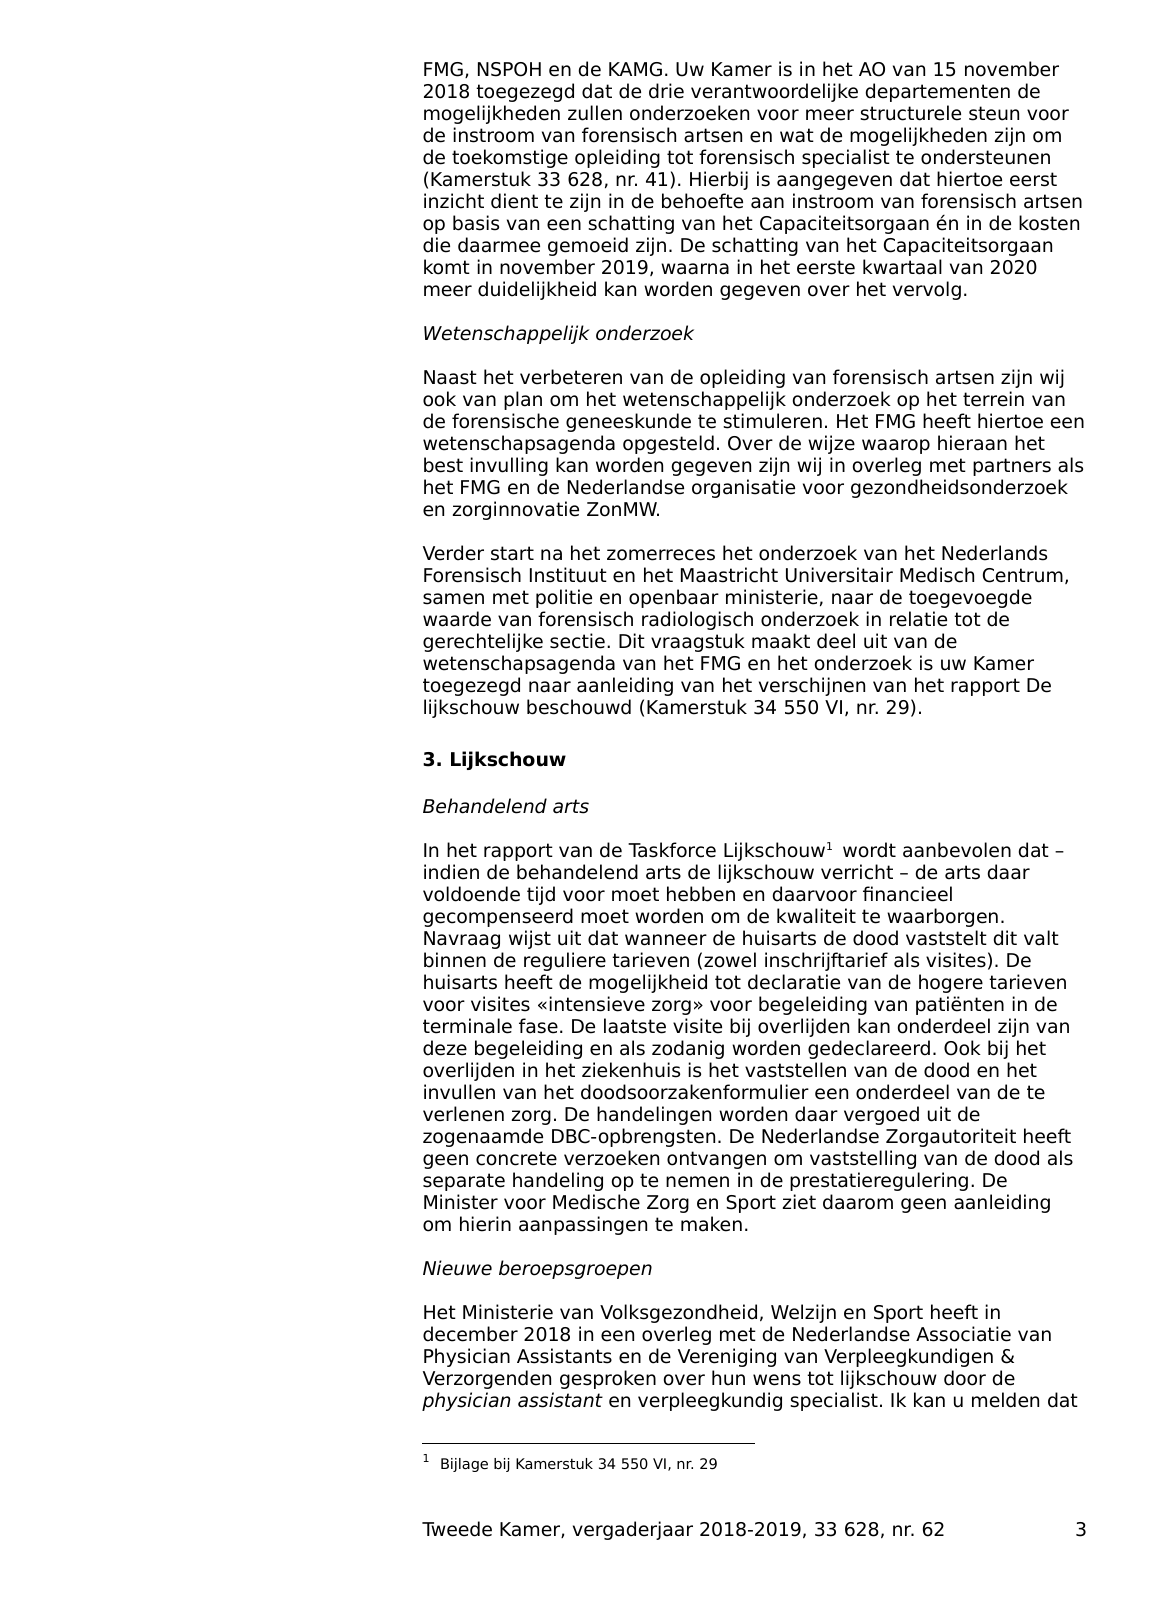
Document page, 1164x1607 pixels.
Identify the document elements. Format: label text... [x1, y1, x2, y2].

text FMG, NSPOH en de KAMG. Uw Kamer is in het AO van 15 november 2018 toegezegd dat de drie verantwoordelijke departementen de mogelijkheden zullen onderzoeken voor meer structurele steun voor de instroom van forensisch artsen en wat de mogelijkheden zijn om de toekomstige opleiding tot forensisch specialist te ondersteunen (Kamerstuk 33 628, nr. 41). Hierbij is aangegeven dat hiertoe eerst inzicht dient te zijn in de behoefte aan instroom van forensisch artsen op basis van een schatting van het Capaciteitsorgaan én in de kosten die daarmee gemoeid zijn. De schatting van het Capaciteitsorgaan komt in november 2019, waarna in het eerste kwartaal van 2020 meer duidelijkheid kan worden gegeven over het vervolg. [422, 59, 1087, 301]
text Bijlage bij Kamerstuk 34 550 VI, nr. 29 [422, 1452, 1087, 1474]
text In het rapport van de Taskforce Lijkschouw wordt aanbevolen dat – indien de behandelend arts de lijkschouw verricht – de arts daar voldoende tijd voor moet hebben en daarvoor financieel gecompenseerd moet worden om de kwaliteit te waarborgen. Navraag wijst uit dat wanneer de huisarts de dood vaststelt dit valt binnen de reguliere tarieven (zowel inschrijftarief als visites). De huisarts heeft de mogelijkheid tot declaratie van de hogere tarieven voor visites «intensieve zorg» voor begeleiding van patiënten in de terminale fase. De laatste visite bij overlijden kan onderdeel zijn van deze begeleiding en als zodanig worden gedeclareerd. Ook bij het overlijden in het ziekenhuis is het vaststellen van de dood en het invullen van het doodsoorzakenformulier een onderdeel van de te verlenen zorg. De handelingen worden daar vergoed uit de zogenaamde DBC-opbrengsten. De Nederlandse Zorgautoriteit heeft geen concrete verzoeken ontvangen om vaststelling van de dood als separate handeling op te nemen in de prestatieregulering. De Minister voor Medische Zorg en Sport ziet daarom geen aanleiding om hierin aanpassingen te maken. [422, 840, 1087, 1236]
subtitle Behandelend arts [422, 796, 1087, 818]
subtitle 3. Lijkschouw [422, 749, 1087, 771]
subtitle Wetenschappelijk onderzoek [422, 323, 1087, 345]
text Het Ministerie van Volksgezondheid, Welzijn en Sport heeft in december 2018 in een overleg met de Nederlandse Associatie van Physician Assistants en de Vereniging van Verpleegkundigen & Verzorgenden gesproken over hun wens tot lijkschouw door de physician assistant en verpleegkundig specialist. Ik kan u melden dat [422, 1302, 1087, 1412]
text Naast het verbeteren van de opleiding van forensisch artsen zijn wij ook van plan om het wetenschappelijk onderzoek op het terrein van de forensische geneeskunde te stimuleren. Het FMG heeft hiertoe een wetenschapsagenda opgesteld. Over de wijze waarop hieraan het best invulling kan worden gegeven zijn wij in overleg met partners als het FMG en de Nederlandse organisatie voor gezondheidsonderzoek en zorginnovatie ZonMW. [422, 367, 1087, 521]
subtitle Nieuwe beroepsgroepen [422, 1258, 1087, 1280]
text Verder start na het zomerreces het onderzoek van het Nederlands Forensisch Instituut en het Maastricht Universitair Medisch Centrum, samen met politie en openbaar ministerie, naar de toegevoegde waarde van forensisch radiologisch onderzoek in relatie tot de gerechtelijke sectie. Dit vraagstuk maakt deel uit van de wetenschapsagenda van het FMG en het onderzoek is uw Kamer toegezegd naar aanleiding van het verschijnen van het rapport De lijkschouw beschouwd (Kamerstuk 34 550 VI, nr. 29). [422, 543, 1087, 719]
